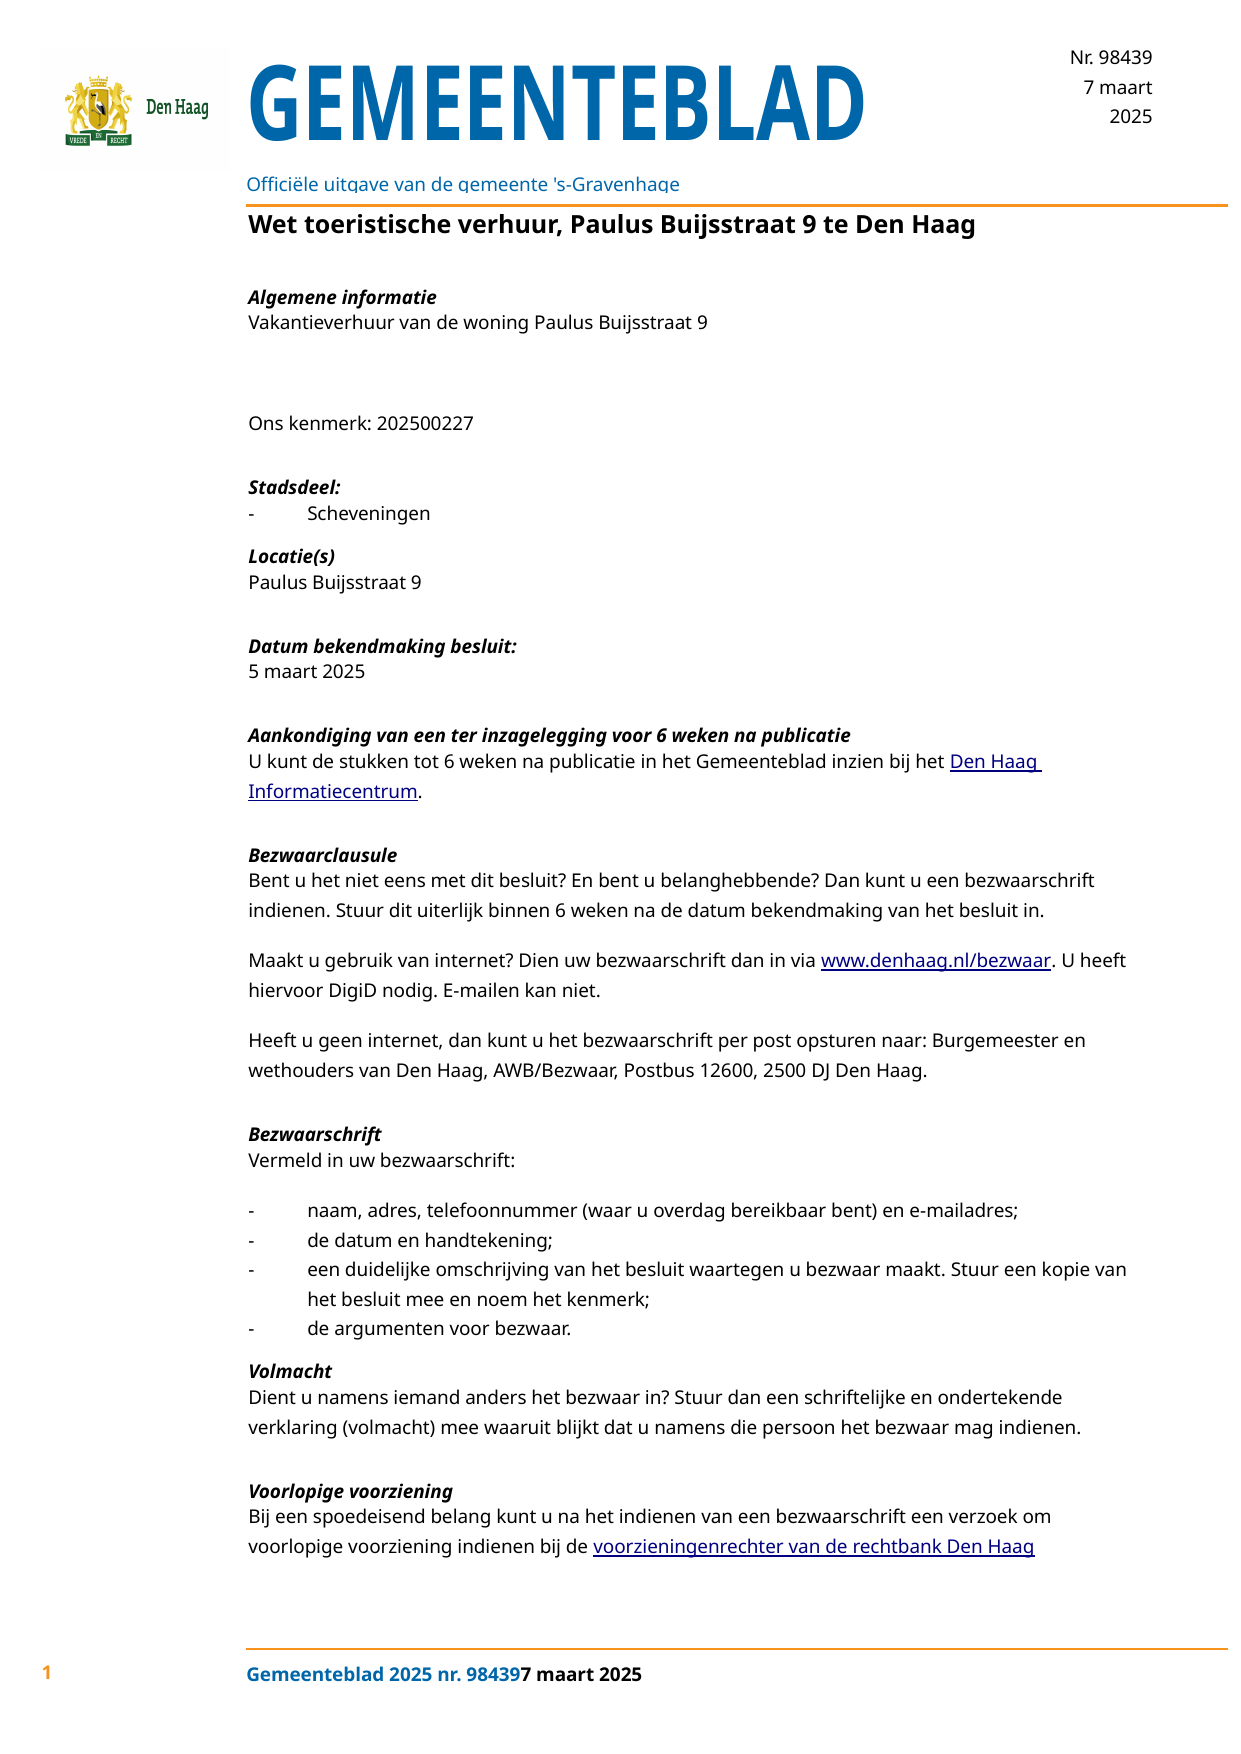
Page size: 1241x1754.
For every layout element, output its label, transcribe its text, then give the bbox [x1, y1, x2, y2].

text Maakt u gebruik van internet? Dien uw bezwaarschrift dan in via www.denhaag.nl/bezwaar. U heeft hiervoor DigiD nodig. E-mailen kan niet. [248, 948, 1152, 1003]
picture [41, 47, 231, 172]
list Scheveningen [248, 500, 1152, 526]
text Bezwaarclausule [248, 842, 1152, 868]
text Wet toeristische verhuur, Paulus Buijsstraat 9 te Den Haag [248, 207, 1152, 241]
text 5 maart 2025 [248, 659, 1152, 684]
text Bent u het niet eens met dit besluit? En bent u belanghebbende? Dan kunt u een bezwaarschrift indienen. Stuur dit uiterlijk binnen 6 weken na de datum bekendmaking van het besluit in. [248, 868, 1152, 923]
text Paulus Buijsstraat 9 [248, 569, 1152, 595]
list naam, adres, telefoonnummer (waar u overdag bereikbaar bent) en e-mailadres; [248, 1197, 1152, 1223]
list een duidelijke omschrijving van het besluit waartegen u bezwaar maakt. Stuur een kopie van het besluit mee en noem het kenmerk; [248, 1256, 1152, 1312]
text Vermeld in uw bezwaarschrift: [248, 1147, 1152, 1173]
text Bezwaarschrift [248, 1121, 1152, 1147]
text Heeft u geen internet, dan kunt u het bezwaarschrift per post opsturen naar: Burgemeester en wethouders van Den Haag, AWB/Bezwaar, Postbus 12600, 2500 DJ Den Haag. [248, 1028, 1152, 1083]
text U kunt de stukken tot 6 weken na publicatie in het Gemeenteblad inzien bij het Den Haag Informatiecentrum. [248, 748, 1152, 804]
text Volmacht [248, 1359, 1152, 1384]
text Bij een spoedeisend belang kunt u na het indienen van een bezwaarschrift een verzoek om voorlopige voorziening indienen bij de voorzieningenrechter van de rechtbank Den Haag [248, 1504, 1152, 1559]
text Algemene informatie [248, 284, 1152, 309]
text Dient u namens iemand anders het bezwaar in? Stuur dan een schriftelijke en ondertekende verklaring (volmacht) mee waaruit blijkt dat u namens die persoon het bezwaar mag indienen. [248, 1384, 1152, 1440]
list de argumenten voor bezwaar. [248, 1316, 1152, 1341]
text Locatie(s) [248, 543, 1152, 569]
list de datum en handtekening; [248, 1227, 1152, 1253]
text Datum bekendmaking besluit: [248, 633, 1152, 659]
text Vakantieverhuur van de woning Paulus Buijsstraat 9 [248, 309, 1152, 335]
text Stadsdeel: [248, 474, 1152, 500]
text Aankondiging van een ter inzagelegging voor 6 weken na publicatie [248, 723, 1152, 748]
text Ons kenmerk: 202500227 [248, 410, 1152, 436]
text Voorlopige voorziening [248, 1478, 1152, 1504]
